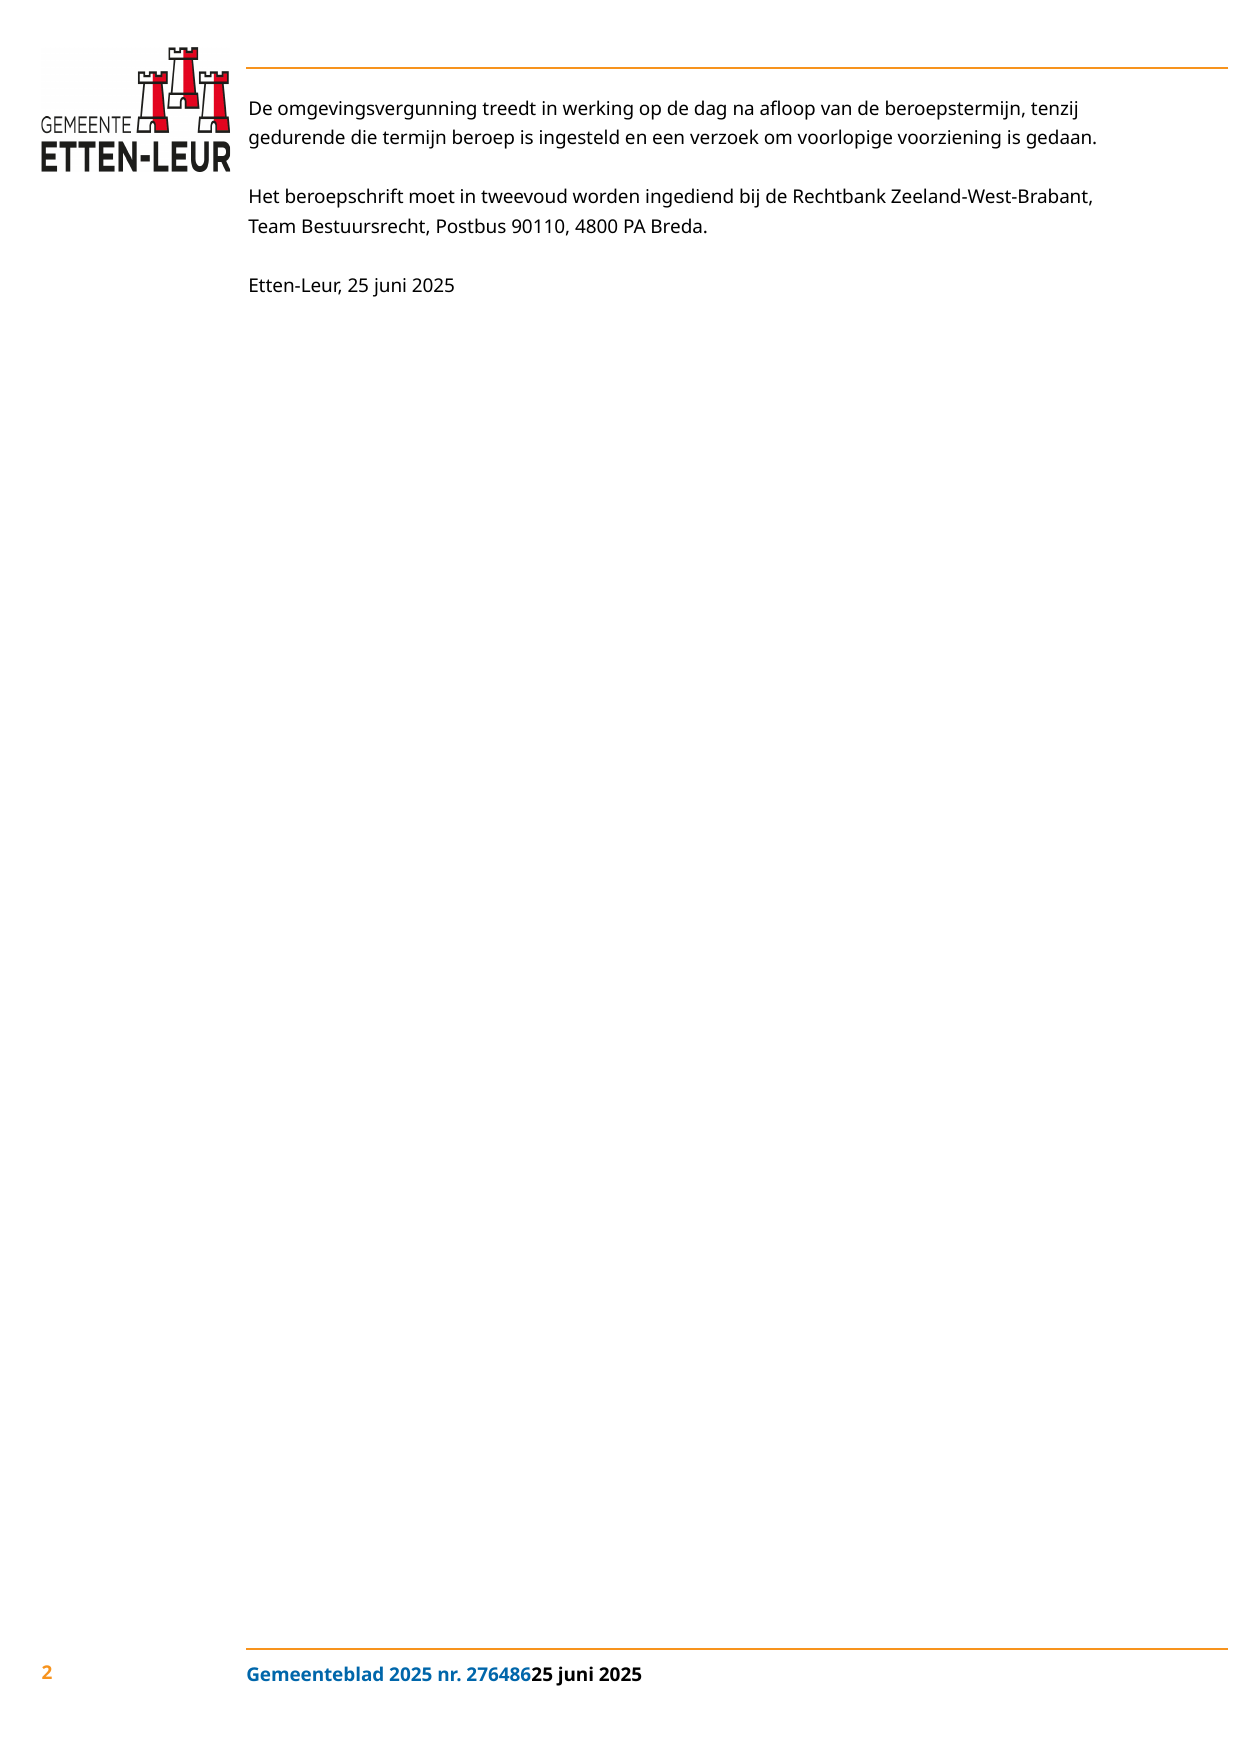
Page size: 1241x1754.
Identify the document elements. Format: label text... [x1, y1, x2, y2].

text Team Bestuursrecht, Postbus 90110, 4800 PA Breda. [248, 213, 1152, 239]
picture [41, 47, 231, 172]
text Etten-Leur, 25 juni 2025 [248, 272, 1152, 298]
text De omgevingsvergunning treedt in werking op de dag na afloop van de beroepstermijn, tenzij [248, 95, 1152, 121]
text gedurende die termijn beroep is ingesteld en een verzoek om voorlopige voorziening is gedaan. [248, 124, 1152, 150]
text Het beroepschrift moet in tweevoud worden ingediend bij de Rechtbank Zeeland-West-Brabant, [248, 183, 1152, 209]
